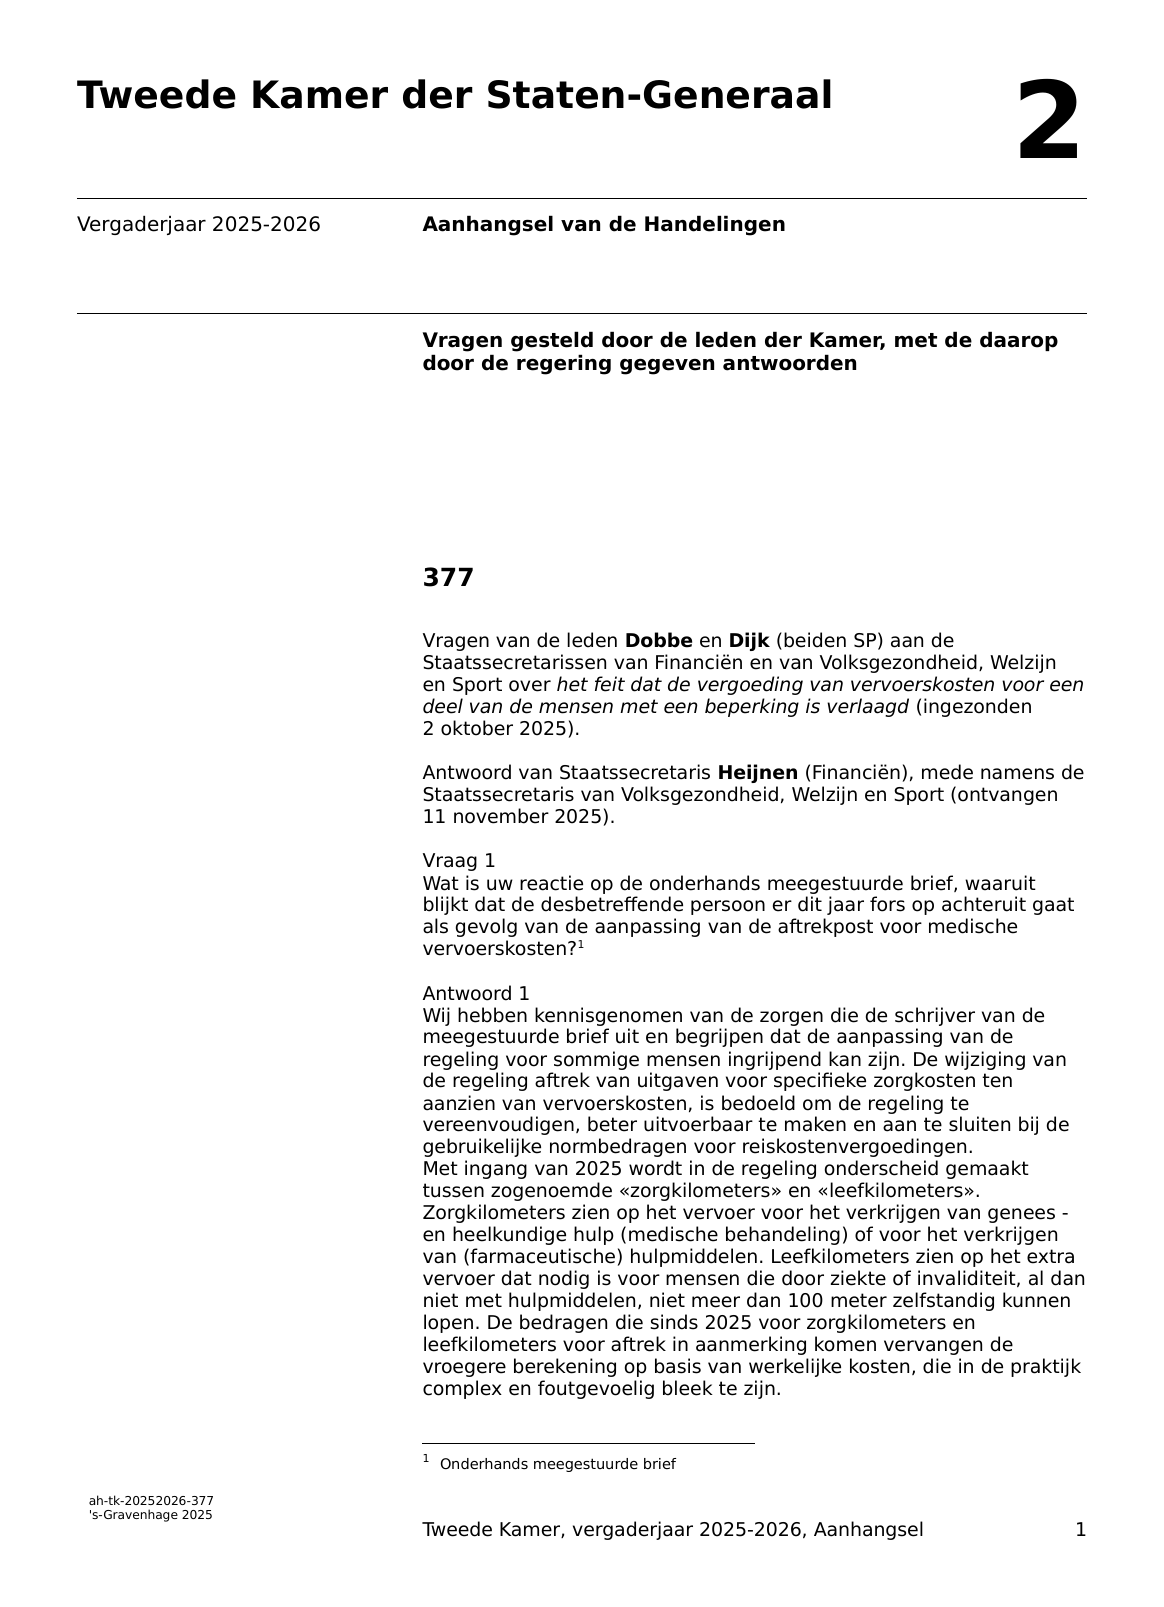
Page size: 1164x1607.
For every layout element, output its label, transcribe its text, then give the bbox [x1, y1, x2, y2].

text Met ingang van 2025 wordt in de regeling onderscheid gemaakt tussen zogenoemde «zorgkilometers» en «leefkilometers». Zorgkilometers zien op het vervoer voor het verkrijgen van genees -en heelkundige hulp (medische behandeling) of voor het verkrijgen van (farmaceutische) hulpmiddelen. Leefkilometers zien op het extra vervoer dat nodig is voor mensen die door ziekte of invaliditeit, al dan niet met hulpmiddelen, niet meer dan 100 meter zelfstandig kunnen lopen. De bedragen die sinds 2025 voor zorgkilometers en leefkilometers voor aftrek in aanmerking komen vervangen de vroegere berekening op basis van werkelijke kosten, die in de praktijk complex en foutgevoelig bleek te zijn. [422, 1158, 1087, 1400]
text Antwoord 1 [422, 982, 1087, 1004]
text Wij hebben kennisgenomen van de zorgen die de schrijver van de meegestuurde brief uit en begrijpen dat de aanpassing van de regeling voor sommige mensen ingrijpend kan zijn. De wijziging van de regeling aftrek van uitgaven voor specifieke zorgkosten ten aanzien van vervoerskosten, is bedoeld om de regeling te vereenvoudigen, beter uitvoerbaar te maken en aan te sluiten bij de gebruikelijke normbedragen voor reiskostenvergoedingen. [422, 1004, 1087, 1158]
text 's-Gravenhage 2025 [88, 1508, 323, 1522]
text Antwoord van Staatssecretaris Heijnen (Financiën), mede namens de Staatssecretaris van Volksgezondheid, Welzijn en Sport (ontvangen 11 november 2025). [422, 762, 1087, 828]
text Vragen van de leden Dobbe en Dijk (beiden SP) aan de Staatssecretarissen van Financiën en van Volksgezondheid, Welzijn en Sport over het feit dat de vergoeding van vervoerskosten voor een deel van de mensen met een beperking is verlaagd (ingezonden 2 oktober 2025). [422, 630, 1087, 740]
table_cell [77, 314, 422, 375]
table_cell Vergaderjaar 2025-2026 [77, 199, 422, 313]
text Wat is uw reactie op de onderhands meegestuurde brief, waaruit blijkt dat de desbetreffende persoon er dit jaar fors op achteruit gaat als gevolg van de aanpassing van de aftrekpost voor medische vervoerskosten? [422, 872, 1087, 960]
text 377 [422, 563, 1087, 592]
table_cell Aanhangsel van de Handelingen [422, 199, 1087, 313]
table_header Tweede Kamer der Staten-Generaal [77, 59, 886, 198]
table_header 2 [886, 59, 1087, 198]
text ah-tk-20252026-377 [88, 1494, 323, 1508]
text Onderhands meegestuurde brief [422, 1452, 1087, 1474]
text Vraag 1 [422, 850, 1087, 872]
table_cell Vragen gesteld door de leden der Kamer, met de daarop door de regering gegeven antwoorden [422, 314, 1087, 375]
